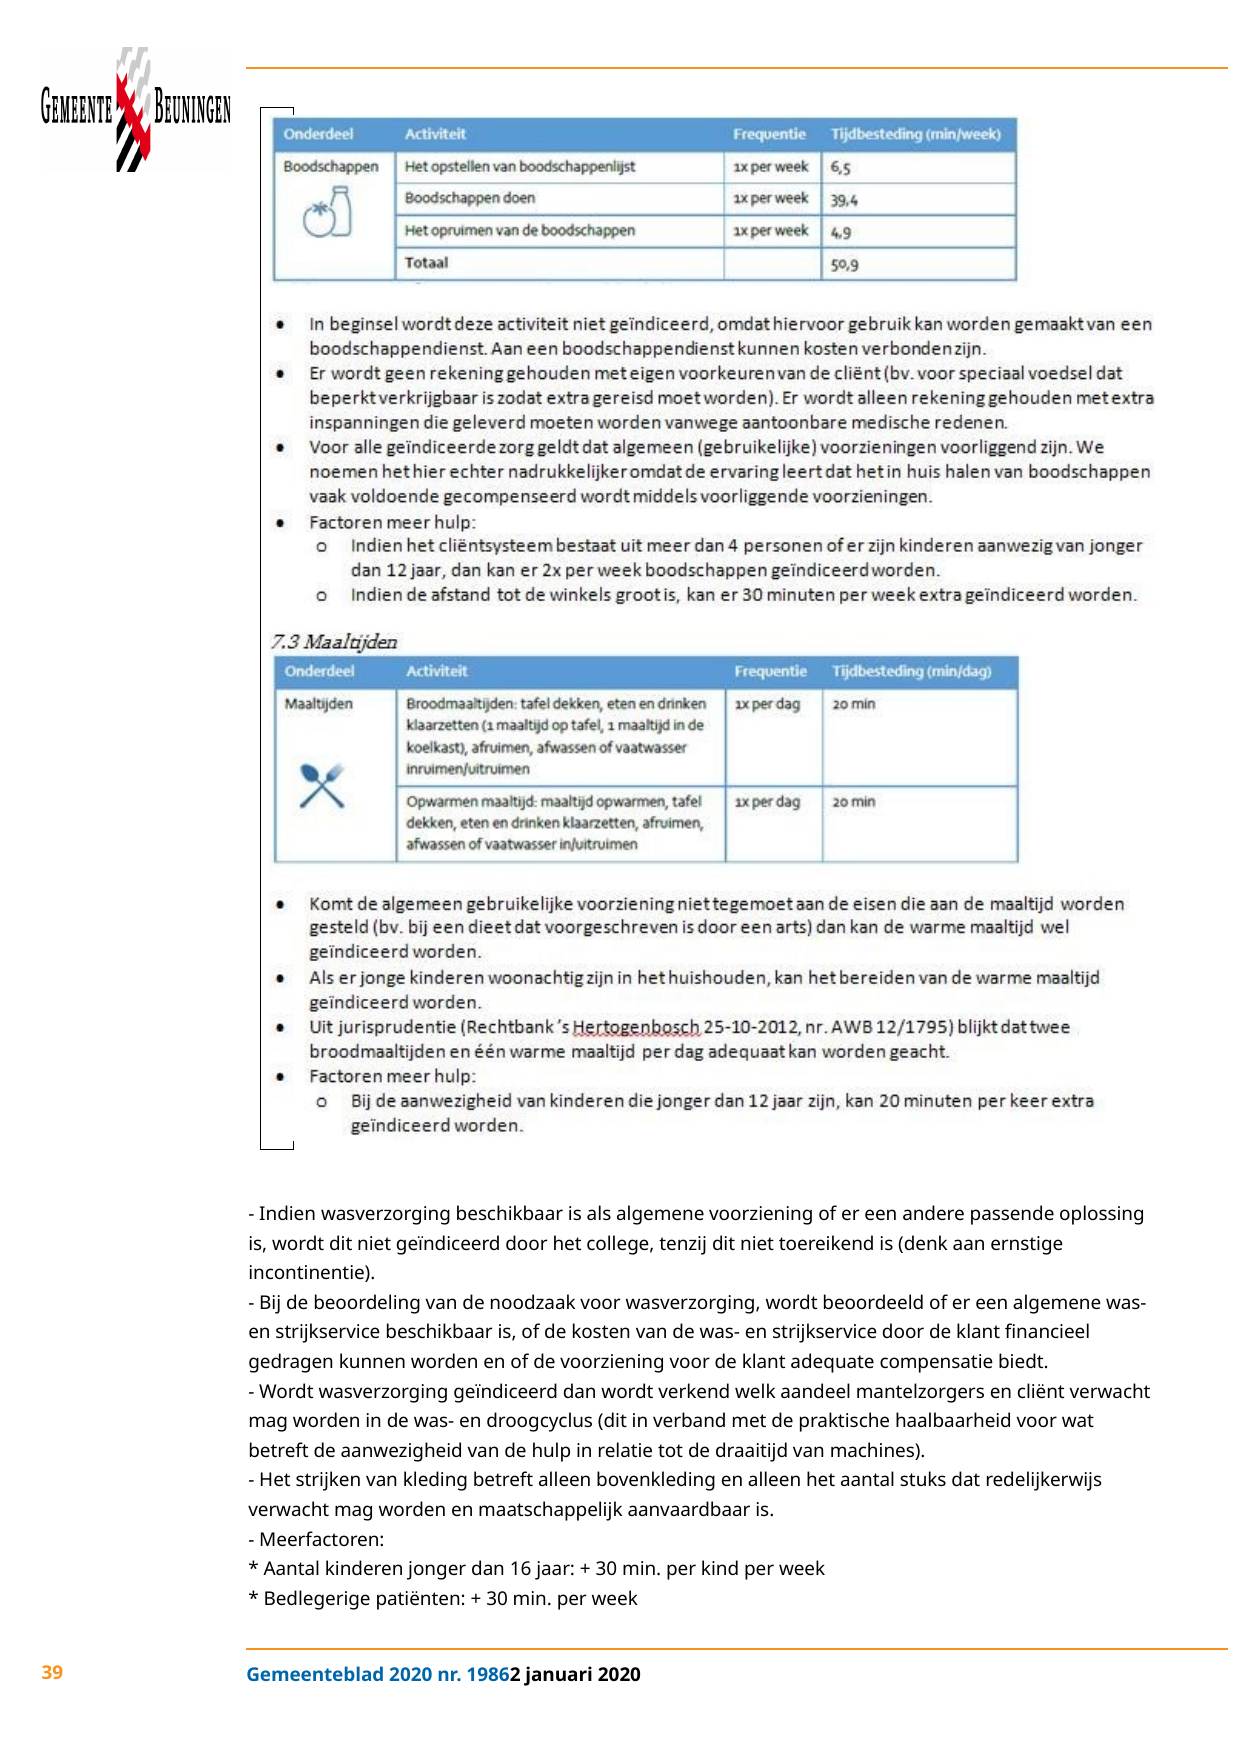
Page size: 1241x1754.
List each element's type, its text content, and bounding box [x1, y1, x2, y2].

text - Bij de beoordeling van de noodzaak voor wasverzorging, wordt beoordeeld of er een algemene was- en strijkservice beschikbaar is, of de kosten van de was- en strijkservice door de klant financieel gedragen kunnen worden en of de voorziening voor de klant adequate compensatie biedt. [248, 1289, 1152, 1374]
text - Wordt wasverzorging geïndiceerd dan wordt verkend welk aandeel mantelzorgers en cliënt verwacht mag worden in de was- en droogcyclus (dit in verband met de praktische haalbaarheid voor wat betreft de aanwezigheid van de hulp in relatie tot de draaitijd van machines). [248, 1378, 1152, 1463]
text - Meerfactoren: [248, 1526, 1152, 1552]
text - Het strijken van kleding betreft alleen bovenkleding en alleen het aantal stuks dat redelijkerwijs verwacht mag worden en maatschappelijk aanvaardbaar is. [248, 1467, 1152, 1522]
text - Indien wasverzorging beschikbaar is als algemene voorziening of er een andere passende oplossing is, wordt dit niet geïndiceerd door het college, tenzij dit niet toereikend is (denk aan ernstige incontinentie). [248, 1200, 1152, 1285]
picture [41, 47, 231, 172]
picture [268, 115, 1173, 1141]
text * Aantal kinderen jonger dan 16 jaar: + 30 min. per kind per week [248, 1555, 1152, 1581]
text * Bedlegerige patiënten: + 30 min. per week [248, 1585, 1152, 1611]
